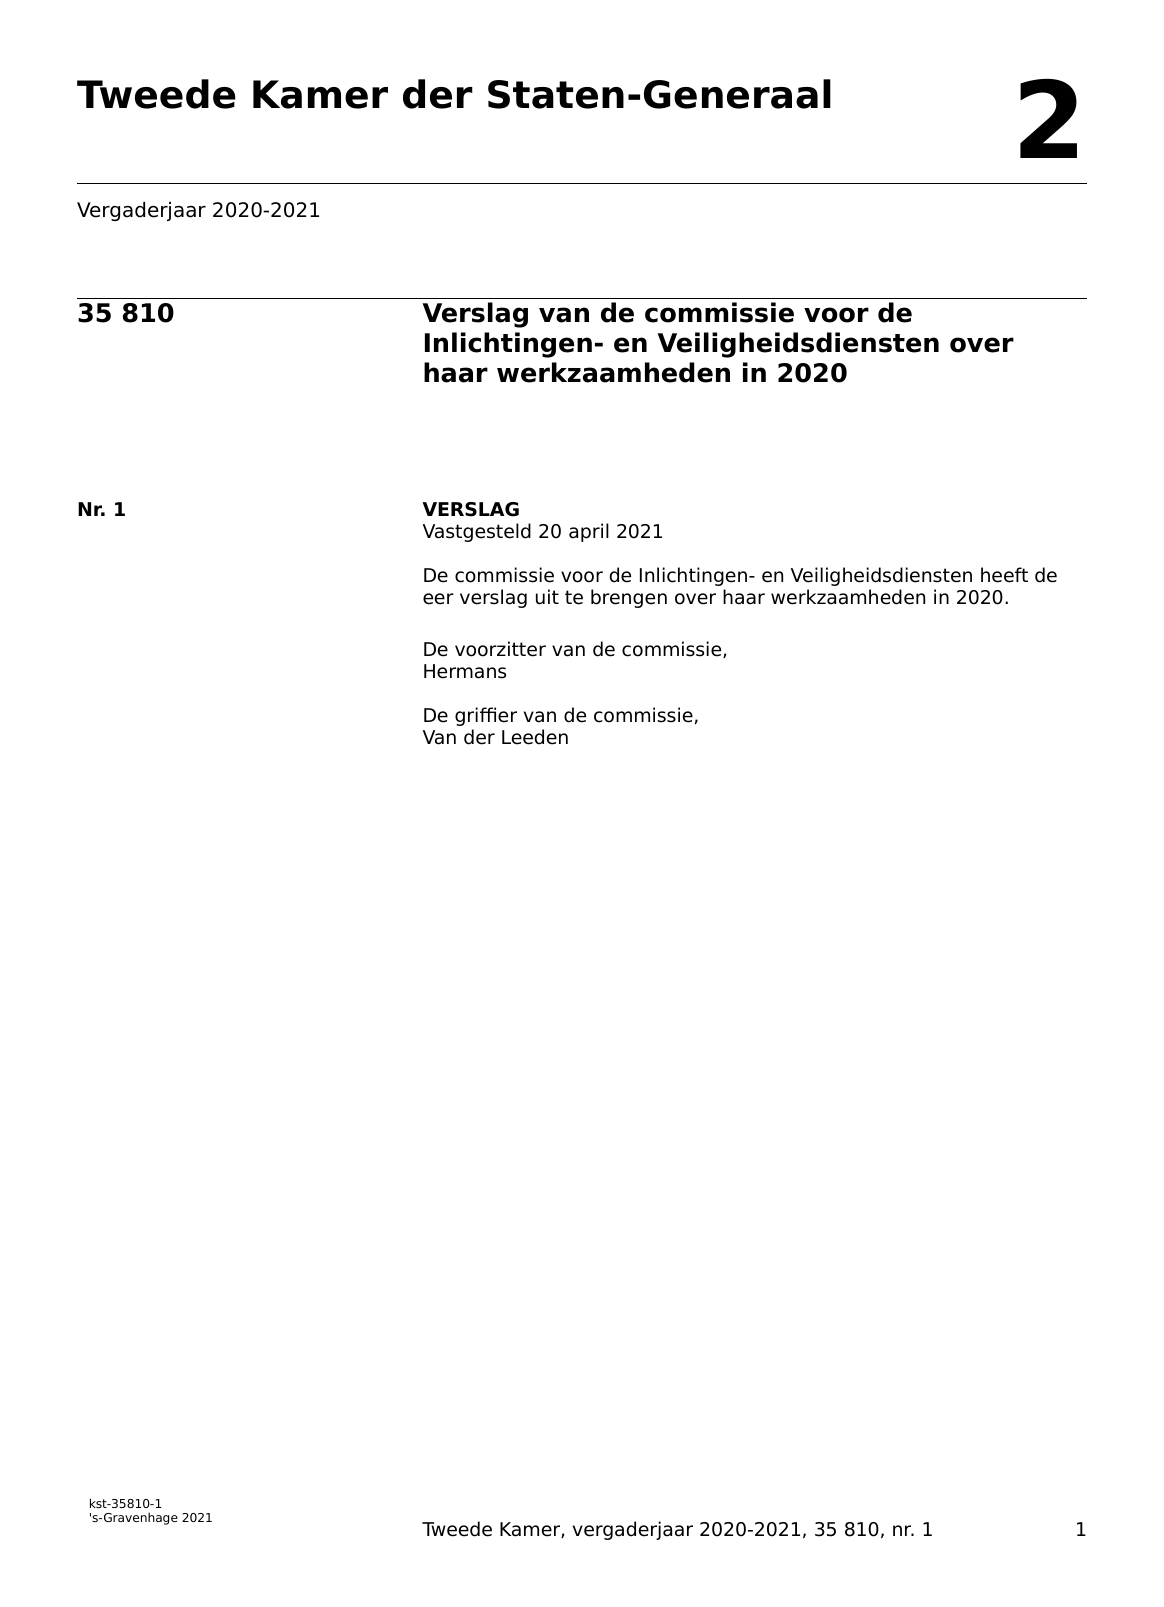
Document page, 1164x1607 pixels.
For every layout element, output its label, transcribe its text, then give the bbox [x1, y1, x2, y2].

table_cell Vergaderjaar 2020-2021 [77, 184, 1087, 298]
subtitle 35 810 Verslag van de commissie voor de Inlichtingen- en Veiligheidsdiensten over haar werkzaamheden in 2020 [77, 299, 1087, 388]
text kst-35810-1 [88, 1497, 323, 1511]
text Vastgesteld 20 april 2021 [422, 521, 1087, 543]
table_header Tweede Kamer der Staten-Generaal [77, 59, 886, 183]
text 's-Gravenhage 2021 [88, 1511, 323, 1525]
subtitle Nr. 1 VERSLAG [77, 499, 1087, 521]
text De griffier van de commissie, Van der Leeden [422, 705, 1087, 749]
table_header 2 [886, 59, 1087, 183]
text De commissie voor de Inlichtingen- en Veiligheidsdiensten heeft de eer verslag uit te brengen over haar werkzaamheden in 2020. [422, 565, 1087, 609]
text De voorzitter van de commissie, Hermans [422, 639, 1087, 683]
